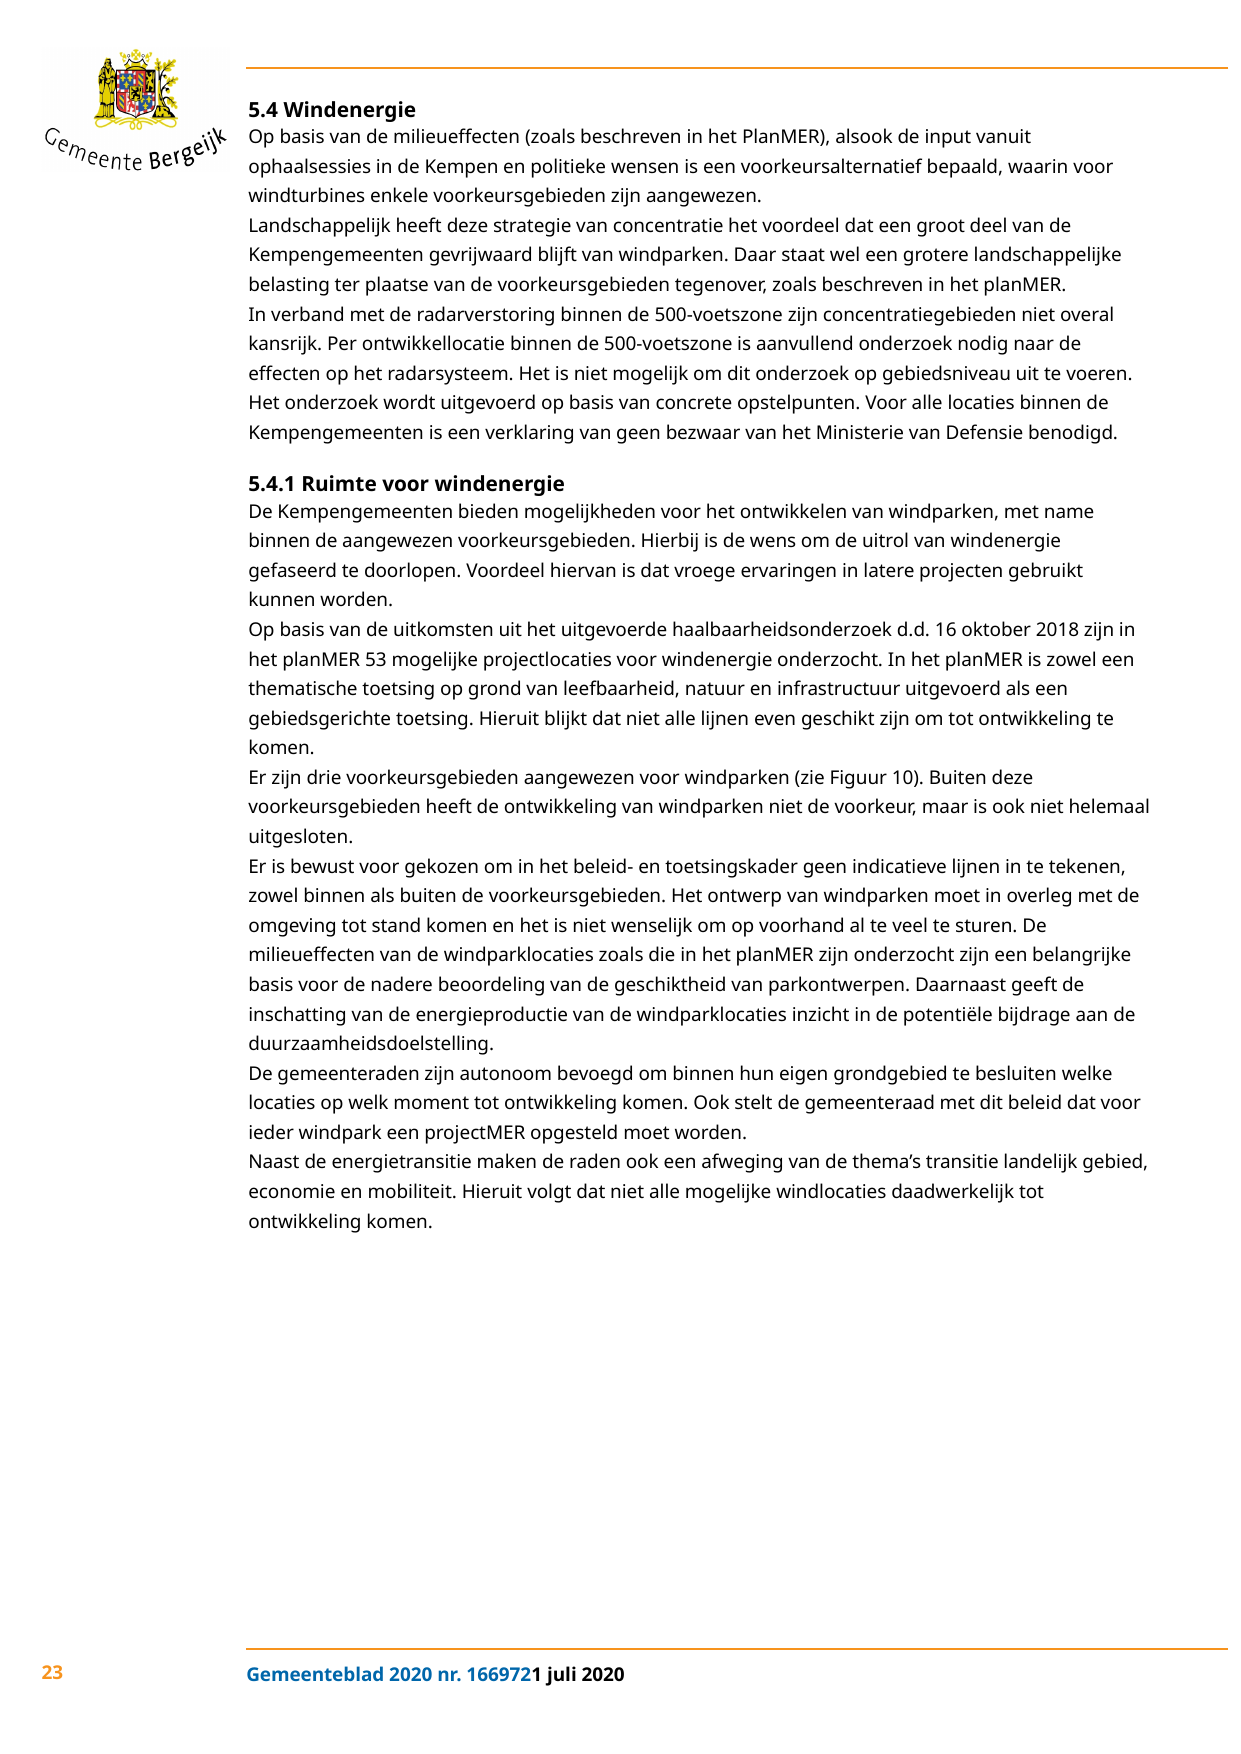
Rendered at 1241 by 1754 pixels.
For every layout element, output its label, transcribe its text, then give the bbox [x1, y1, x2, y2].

picture [41, 47, 231, 172]
text In verband met de radarverstoring binnen de 500-voetszone zijn concentratiegebieden niet overal kansrijk. Per ontwikkellocatie binnen de 500-voetszone is aanvullend onderzoek nodig naar de effecten op het radarsysteem. Het is niet mogelijk om dit onderzoek op gebiedsniveau uit te voeren. Het onderzoek wordt uitgevoerd op basis van concrete opstelpunten. Voor alle locaties binnen de Kempengemeenten is een verklaring van geen bezwaar van het Ministerie van Defensie benodigd. [248, 301, 1152, 445]
text Op basis van de uitkomsten uit het uitgevoerde haalbaarheidsonderzoek d.d. 16 oktober 2018 zijn in het planMER 53 mogelijke projectlocaties voor windenergie onderzocht. In het planMER is zowel een thematische toetsing op grond van leefbaarheid, natuur en infrastructuur uitgevoerd als een gebiedsgerichte toetsing. Hieruit blijkt dat niet alle lijnen even geschikt zijn om tot ontwikkeling te komen. [248, 616, 1152, 760]
text De Kempengemeenten bieden mogelijkheden voor het ontwikkelen van windparken, met name binnen de aangewezen voorkeursgebieden. Hierbij is de wens om de uitrol van windenergie gefaseerd te doorlopen. Voordeel hiervan is dat vroege ervaringen in latere projecten gebruikt kunnen worden. [248, 498, 1152, 612]
text 5.4 Windenergie [248, 95, 1152, 123]
text De gemeenteraden zijn autonoom bevoegd om binnen hun eigen grondgebied te besluiten welke locaties op welk moment tot ontwikkeling komen. Ook stelt de gemeenteraad met dit beleid dat voor ieder windpark een projectMER opgesteld moet worden. [248, 1060, 1152, 1145]
text Landschappelijk heeft deze strategie van concentratie het voordeel dat een groot deel van de Kempengemeenten gevrijwaard blijft van windparken. Daar staat wel een grotere landschappelijke belasting ter plaatse van de voorkeursgebieden tegenover, zoals beschreven in het planMER. [248, 212, 1152, 297]
text Er is bewust voor gekozen om in het beleid- en toetsingskader geen indicatieve lijnen in te tekenen, zowel binnen als buiten de voorkeursgebieden. Het ontwerp van windparken moet in overleg met de omgeving tot stand komen en het is niet wenselijk om op voorhand al te veel te sturen. De milieueffecten van de windparklocaties zoals die in het planMER zijn onderzocht zijn een belangrijke basis voor de nadere beoordeling van de geschiktheid van parkontwerpen. Daarnaast geeft de inschatting van de energieproductie van de windparklocaties inzicht in de potentiële bijdrage aan de duurzaamheidsdoelstelling. [248, 853, 1152, 1056]
text Op basis van de milieueffecten (zoals beschreven in het PlanMER), alsook de input vanuit ophaalsessies in de Kempen en politieke wensen is een voorkeursalternatief bepaald, waarin voor windturbines enkele voorkeursgebieden zijn aangewezen. [248, 123, 1152, 208]
text 5.4.1 Ruimte voor windenergie [248, 469, 1152, 498]
text Er zijn drie voorkeursgebieden aangewezen voor windparken (zie Figuur 10). Buiten deze voorkeursgebieden heeft de ontwikkeling van windparken niet de voorkeur, maar is ook niet helemaal uitgesloten. [248, 764, 1152, 849]
text Naast de energietransitie maken de raden ook een afweging van de thema’s transitie landelijk gebied, economie en mobiliteit. Hieruit volgt dat niet alle mogelijke windlocaties daadwerkelijk tot ontwikkeling komen. [248, 1149, 1152, 1234]
